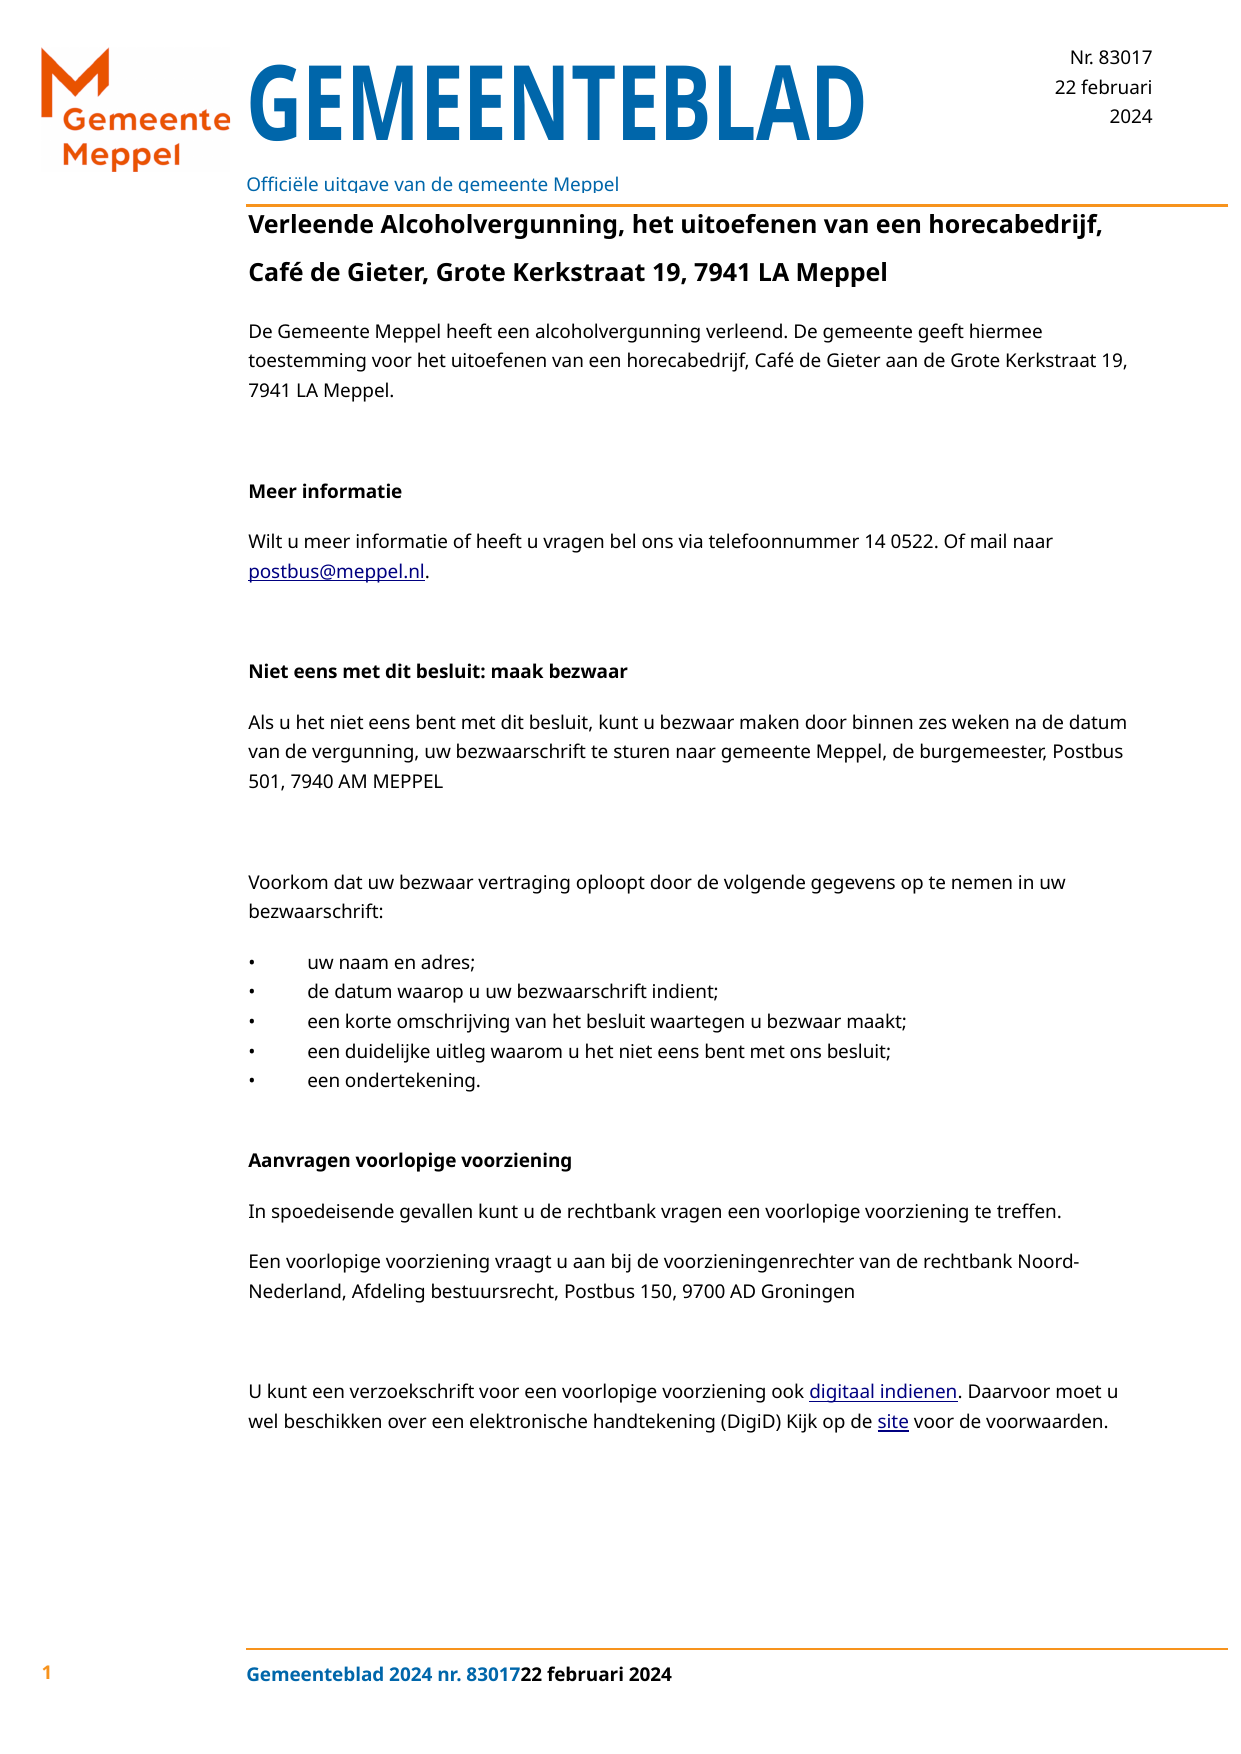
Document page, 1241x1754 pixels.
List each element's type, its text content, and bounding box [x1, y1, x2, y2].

text Wilt u meer informatie of heeft u vragen bel ons via telefoonnummer 14 0522. Of mail naar postbus@meppel.nl. [248, 528, 1152, 584]
list een ondertekening. [248, 1067, 1152, 1093]
text Aanvragen voorlopige voorziening [248, 1147, 1152, 1173]
text In spoedeisende gevallen kunt u de rechtbank vragen een voorlopige voorziening te treffen. [248, 1198, 1152, 1224]
list de datum waarop u uw bezwaarschrift indient; [248, 979, 1152, 1004]
list uw naam en adres; [248, 949, 1152, 975]
list een duidelijke uitleg waarom u het niet eens bent met ons besluit; [248, 1038, 1152, 1064]
list een korte omschrijving van het besluit waartegen u bezwaar maakt; [248, 1008, 1152, 1034]
text Voorkom dat uw bezwaar vertraging oploopt door de volgende gegevens op te nemen in uw bezwaarschrift: [248, 869, 1152, 924]
text Verleende Alcoholvergunning, het uitoefenen van een horecabedrijf, Café de Gieter, Grote Kerkstraat 19, 7941 LA Meppel [248, 207, 1152, 288]
text U kunt een verzoekschrift voor een voorlopige voorziening ook digitaal indienen. Daarvoor moet u wel beschikken over een elektronische handtekening (DigiD) Kijk op de site voor de voorwaarden. [248, 1379, 1152, 1434]
text Een voorlopige voorziening vraagt u aan bij de voorzieningenrechter van de rechtbank Noord-Nederland, Afdeling bestuursrecht, Postbus 150, 9700 AD Groningen [248, 1248, 1152, 1304]
text Niet eens met dit besluit: maak bezwaar [248, 659, 1152, 684]
text Meer informatie [248, 478, 1152, 504]
text Als u het niet eens bent met dit besluit, kunt u bezwaar maken door binnen zes weken na de datum van de vergunning, uw bezwaarschrift te sturen naar gemeente Meppel, de burgemeester, Postbus 501, 7940 AM MEPPEL [248, 709, 1152, 794]
text De Gemeente Meppel heeft een alcoholvergunning verleend. De gemeente geeft hiermee toestemming voor het uitoefenen van een horecabedrijf, Café de Gieter aan de Grote Kerkstraat 19, 7941 LA Meppel. [248, 318, 1152, 403]
picture [41, 47, 231, 172]
